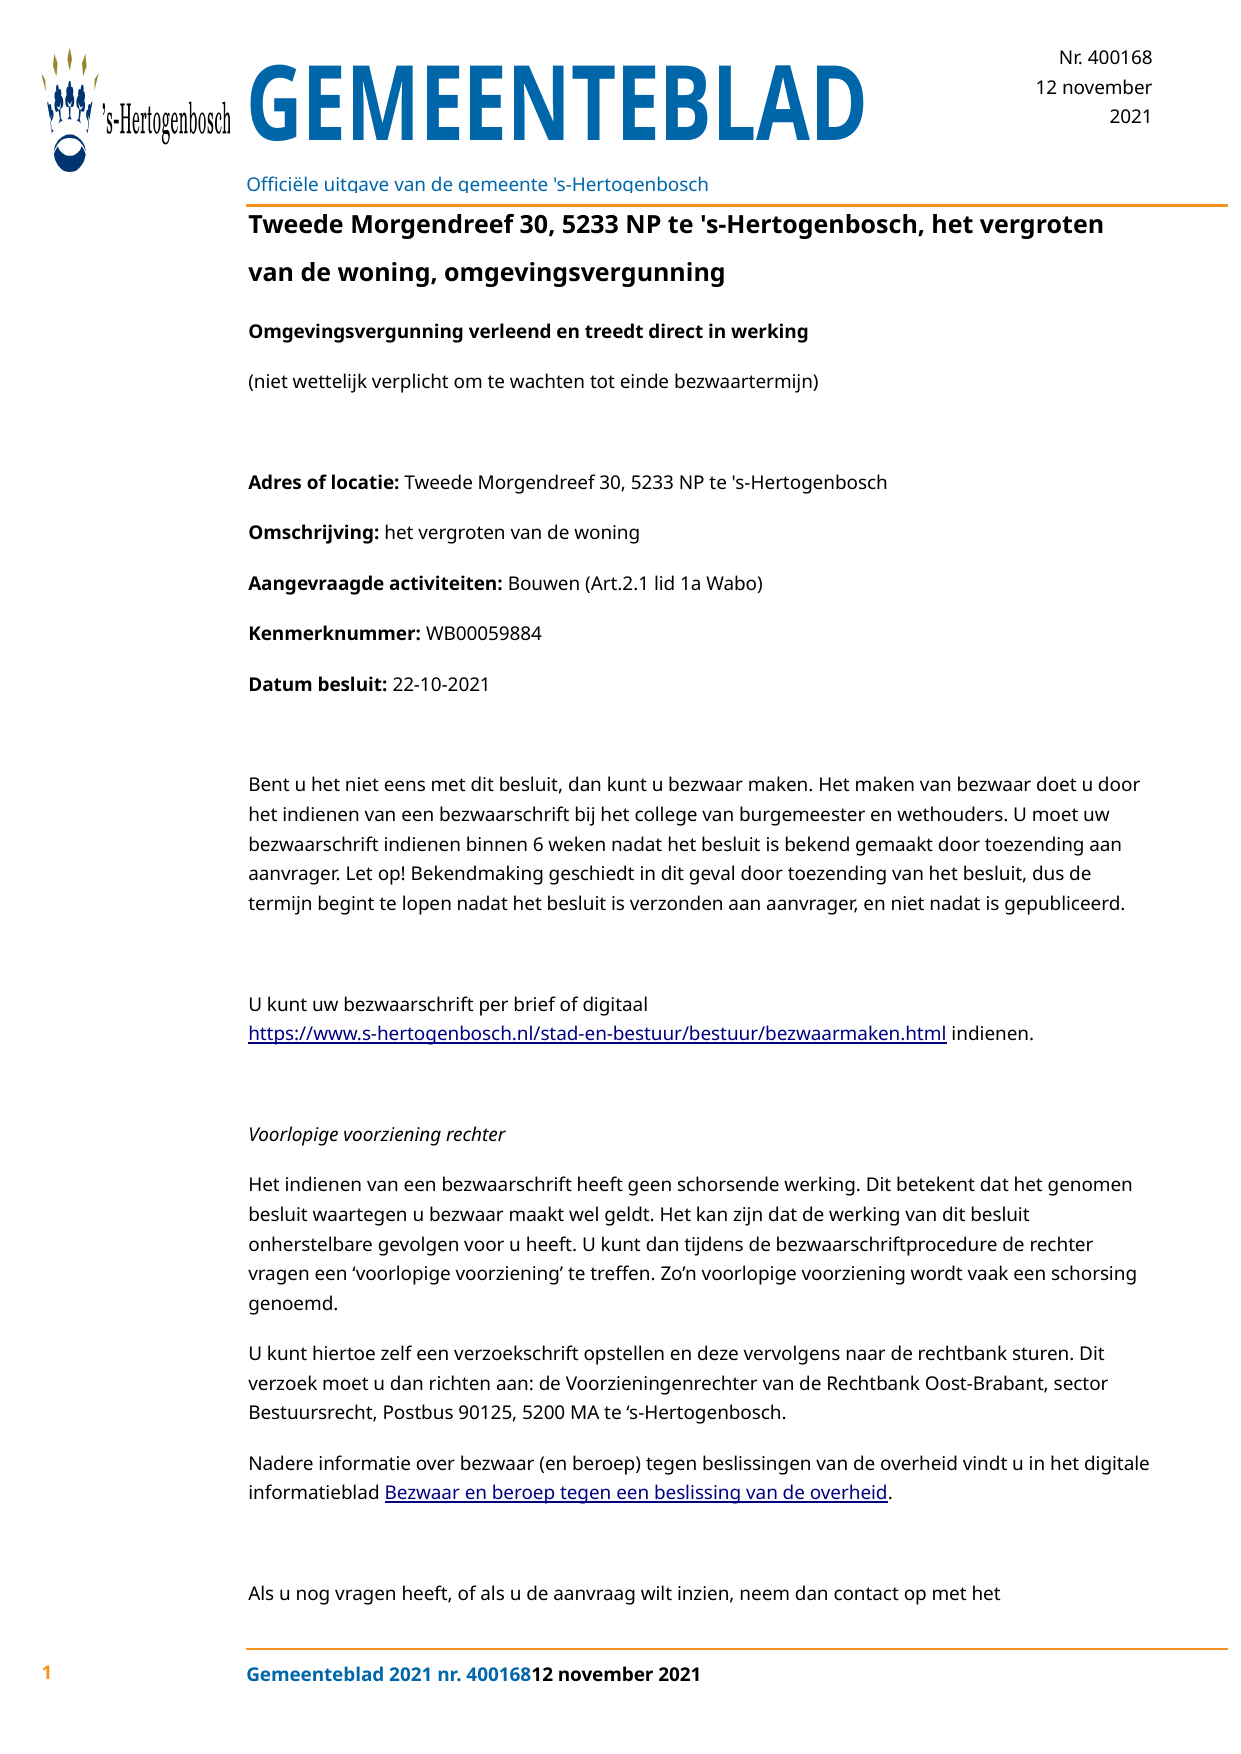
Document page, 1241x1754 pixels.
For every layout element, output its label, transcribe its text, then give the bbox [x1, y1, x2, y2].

text Omschrijving: het vergroten van de woning [248, 519, 1152, 545]
text Bent u het niet eens met dit besluit, dan kunt u bezwaar maken. Het maken van bezwaar doet u door het indienen van een bezwaarschrift bij het college van burgemeester en wethouders. U moet uw bezwaarschrift indienen binnen 6 weken nadat het besluit is bekend gemaakt door toezending aan aanvrager. Let op! Bekendmaking geschiedt in dit geval door toezending van het besluit, dus de termijn begint te lopen nadat het besluit is verzonden aan aanvrager, en niet nadat is gepubliceerd. [248, 772, 1152, 916]
text U kunt hiertoe zelf een verzoekschrift opstellen en deze vervolgens naar de rechtbank sturen. Dit verzoek moet u dan richten aan: de Voorzieningenrechter van de Rechtbank Oost-Brabant, sector Bestuursrecht, Postbus 90125, 5200 MA te ‘s-Hertogenbosch. [248, 1340, 1152, 1425]
text Datum besluit: 22-10-2021 [248, 671, 1152, 697]
text Als u nog vragen heeft, of als u de aanvraag wilt inzien, neem dan contact op met het [248, 1580, 1152, 1606]
text (niet wettelijk verplicht om te wachten tot einde bezwaartermijn) [248, 368, 1152, 394]
text Voorlopige voorziening rechter [248, 1121, 1152, 1147]
text Nadere informatie over bezwaar (en beroep) tegen beslissingen van de overheid vindt u in het digitale informatieblad Bezwaar en beroep tegen een beslissing van de overheid. [248, 1450, 1152, 1505]
text Omgevingsvergunning verleend en treedt direct in werking [248, 318, 1152, 344]
text Aangevraagde activiteiten: Bouwen (Art.2.1 lid 1a Wabo) [248, 570, 1152, 596]
picture [41, 47, 231, 172]
text U kunt uw bezwaarschrift per brief of digitaal https://www.s-hertogenbosch.nl/stad-en-bestuur/bestuur/bezwaarmaken.html indienen. [248, 991, 1152, 1046]
text Kenmerknummer: WB00059884 [248, 620, 1152, 646]
text Het indienen van een bezwaarschrift heeft geen schorsende werking. Dit betekent dat het genomen besluit waartegen u bezwaar maakt wel geldt. Het kan zijn dat de werking van dit besluit onherstelbare gevolgen voor u heeft. U kunt dan tijdens de bezwaarschriftprocedure de rechter vragen een ‘voorlopige voorziening’ te treffen. Zo’n voorlopige voorziening wordt vaak een schorsing genoemd. [248, 1172, 1152, 1316]
text Adres of locatie: Tweede Morgendreef 30, 5233 NP te 's-Hertogenbosch [248, 469, 1152, 495]
text Tweede Morgendreef 30, 5233 NP te 's-Hertogenbosch, het vergroten van de woning, omgevingsvergunning [248, 207, 1152, 288]
